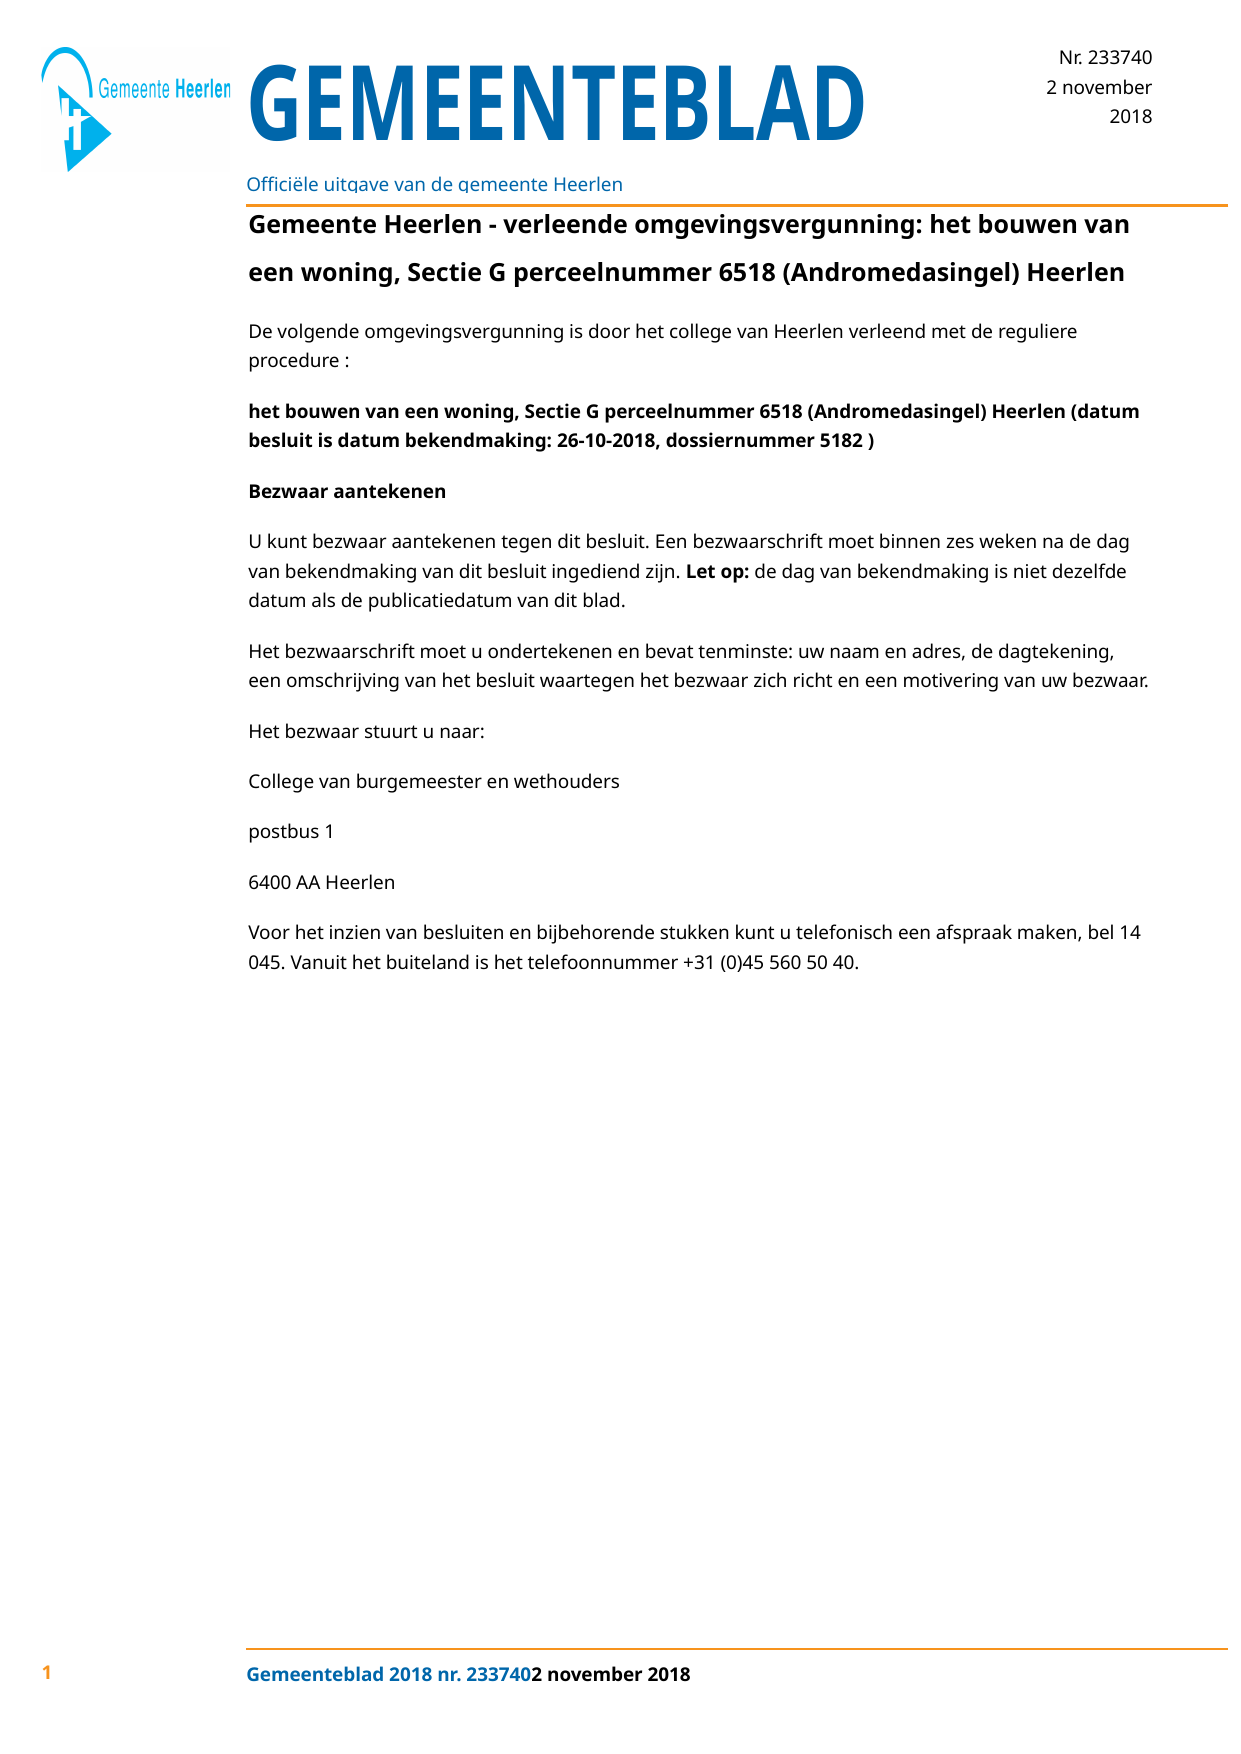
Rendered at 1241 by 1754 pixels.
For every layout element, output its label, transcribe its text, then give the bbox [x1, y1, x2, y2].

text postbus 1 [248, 819, 1152, 844]
text De volgende omgevingsvergunning is door het college van Heerlen verleend met de reguliere procedure : [248, 318, 1152, 373]
picture [41, 47, 58, 70]
text 6400 AA Heerlen [248, 869, 1152, 895]
text Bezwaar aantekenen [248, 478, 1152, 504]
text Voor het inzien van besluiten en bijbehorende stukken kunt u telefonisch een afspraak maken, bel 14 045. Vanuit het buiteland is het telefoonnummer +31 (0)45 560 50 40. [248, 919, 1152, 975]
text U kunt bezwaar aantekenen tegen dit besluit. Een bezwaarschrift moet binnen zes weken na de dag van bekendmaking van dit besluit ingediend zijn. Let op: de dag van bekendmaking is niet dezelfde datum als de publicatiedatum van dit blad. [248, 528, 1152, 613]
text Het bezwaar stuurt u naar: [248, 718, 1152, 744]
text Het bezwaarschrift moet u ondertekenen en bevat tenminste: uw naam en adres, de dagtekening, een omschrijving van het besluit waartegen het bezwaar zich richt en een motivering van uw bezwaar. [248, 638, 1152, 693]
text het bouwen van een woning, Sectie G perceelnummer 6518 (Andromedasingel) Heerlen (datum besluit is datum bekendmaking: 26-10-2018, dossiernummer 5182 ) [248, 398, 1152, 453]
text College van burgemeester en wethouders [248, 768, 1152, 794]
picture [41, 47, 231, 172]
text Gemeente Heerlen - verleende omgevingsvergunning: het bouwen van een woning, Sectie G perceelnummer 6518 (Andromedasingel) Heerlen [248, 207, 1152, 288]
